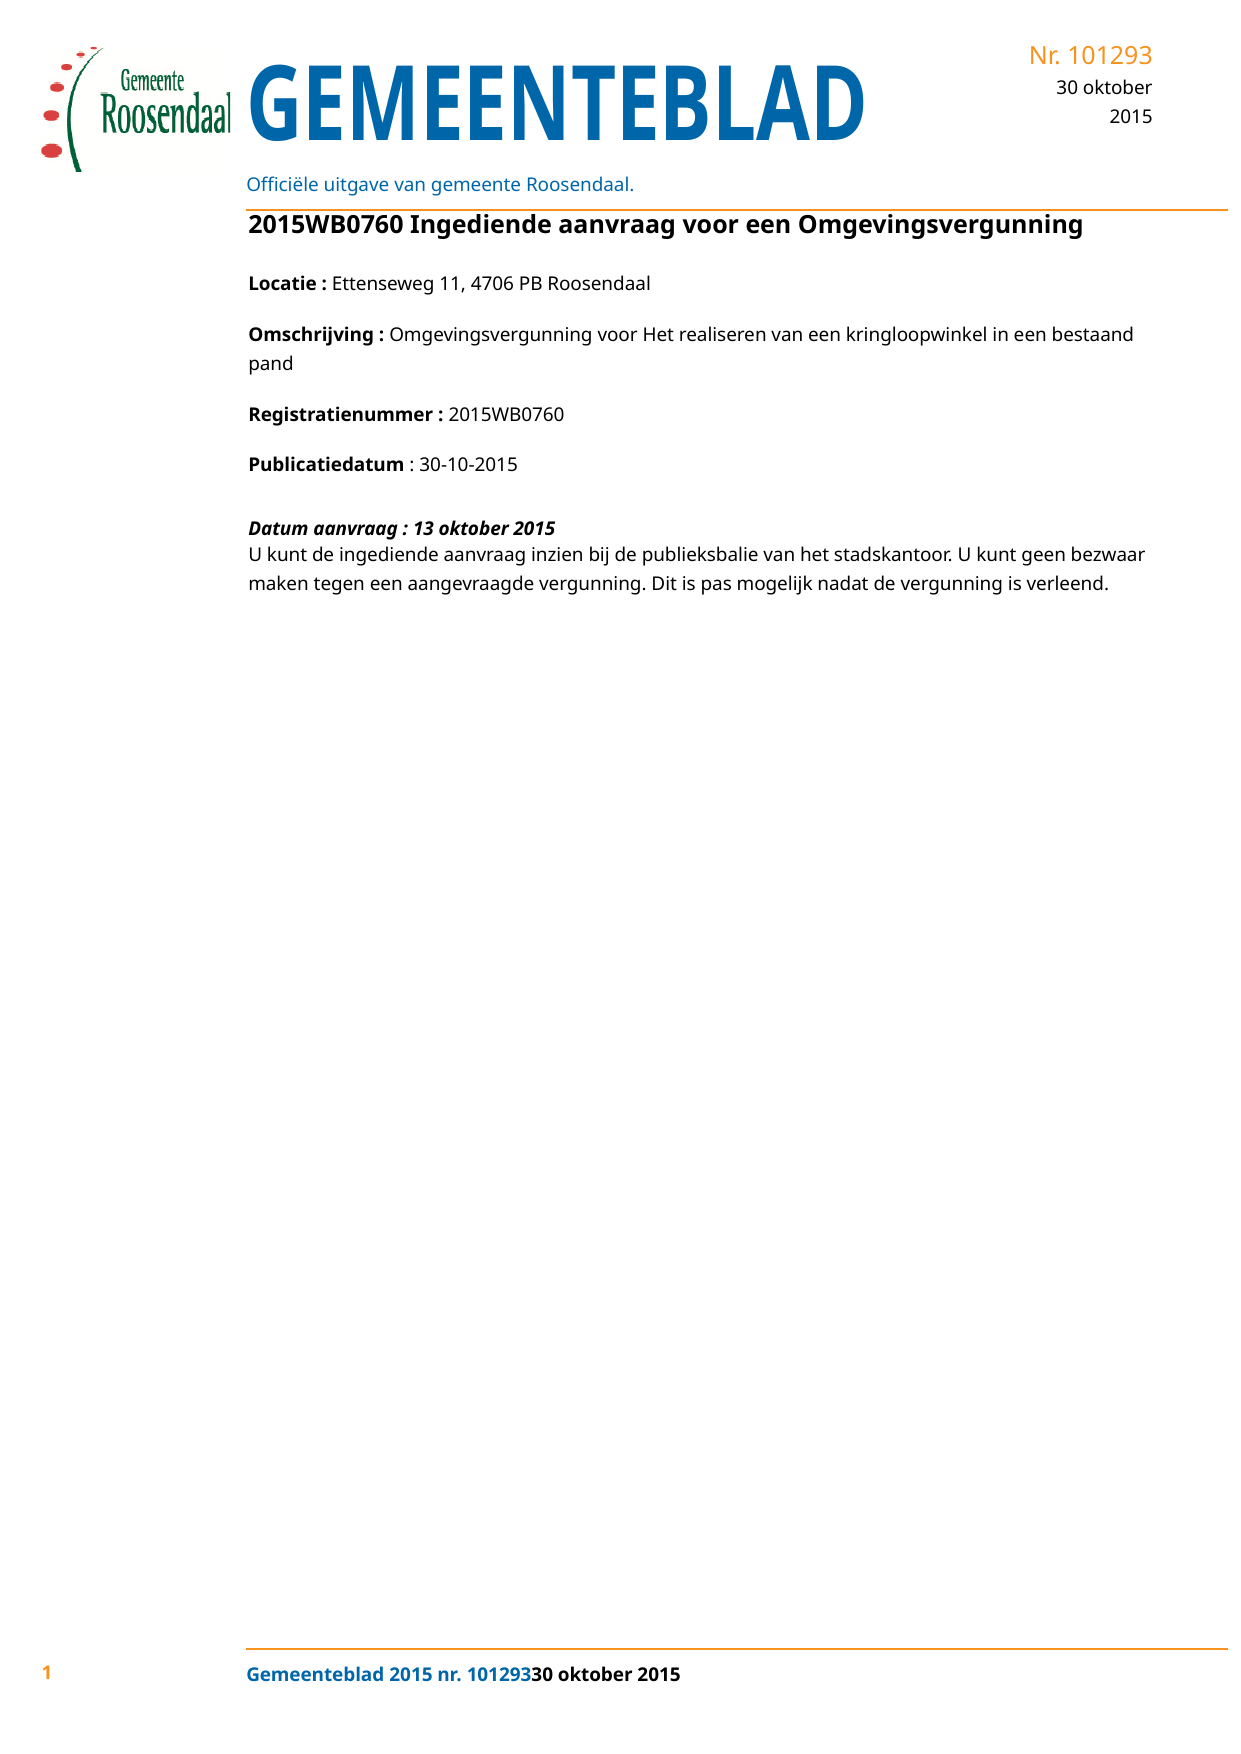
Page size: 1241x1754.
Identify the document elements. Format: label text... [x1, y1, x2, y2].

text U kunt de ingediende aanvraag inzien bij de publieksbalie van het stadskantoor. U kunt geen bezwaar maken tegen een aangevraagde vergunning. Dit is pas mogelijk nadat de vergunning is verleend. [248, 541, 1152, 596]
text Locatie : Ettenseweg 11, 4706 PB Roosendaal [248, 270, 1152, 296]
text Datum aanvraag : 13 oktober 2015 [248, 515, 1152, 541]
text Omschrijving : Omgevingsvergunning voor Het realiseren van een kringloopwinkel in een bestaand pand [248, 321, 1152, 376]
picture [41, 47, 231, 172]
text Registratienummer : 2015WB0760 [248, 401, 1152, 426]
text Publicatiedatum : 30-10-2015 [248, 451, 1152, 477]
text 2015WB0760 Ingediende aanvraag voor een Omgevingsvergunning [248, 211, 1152, 241]
